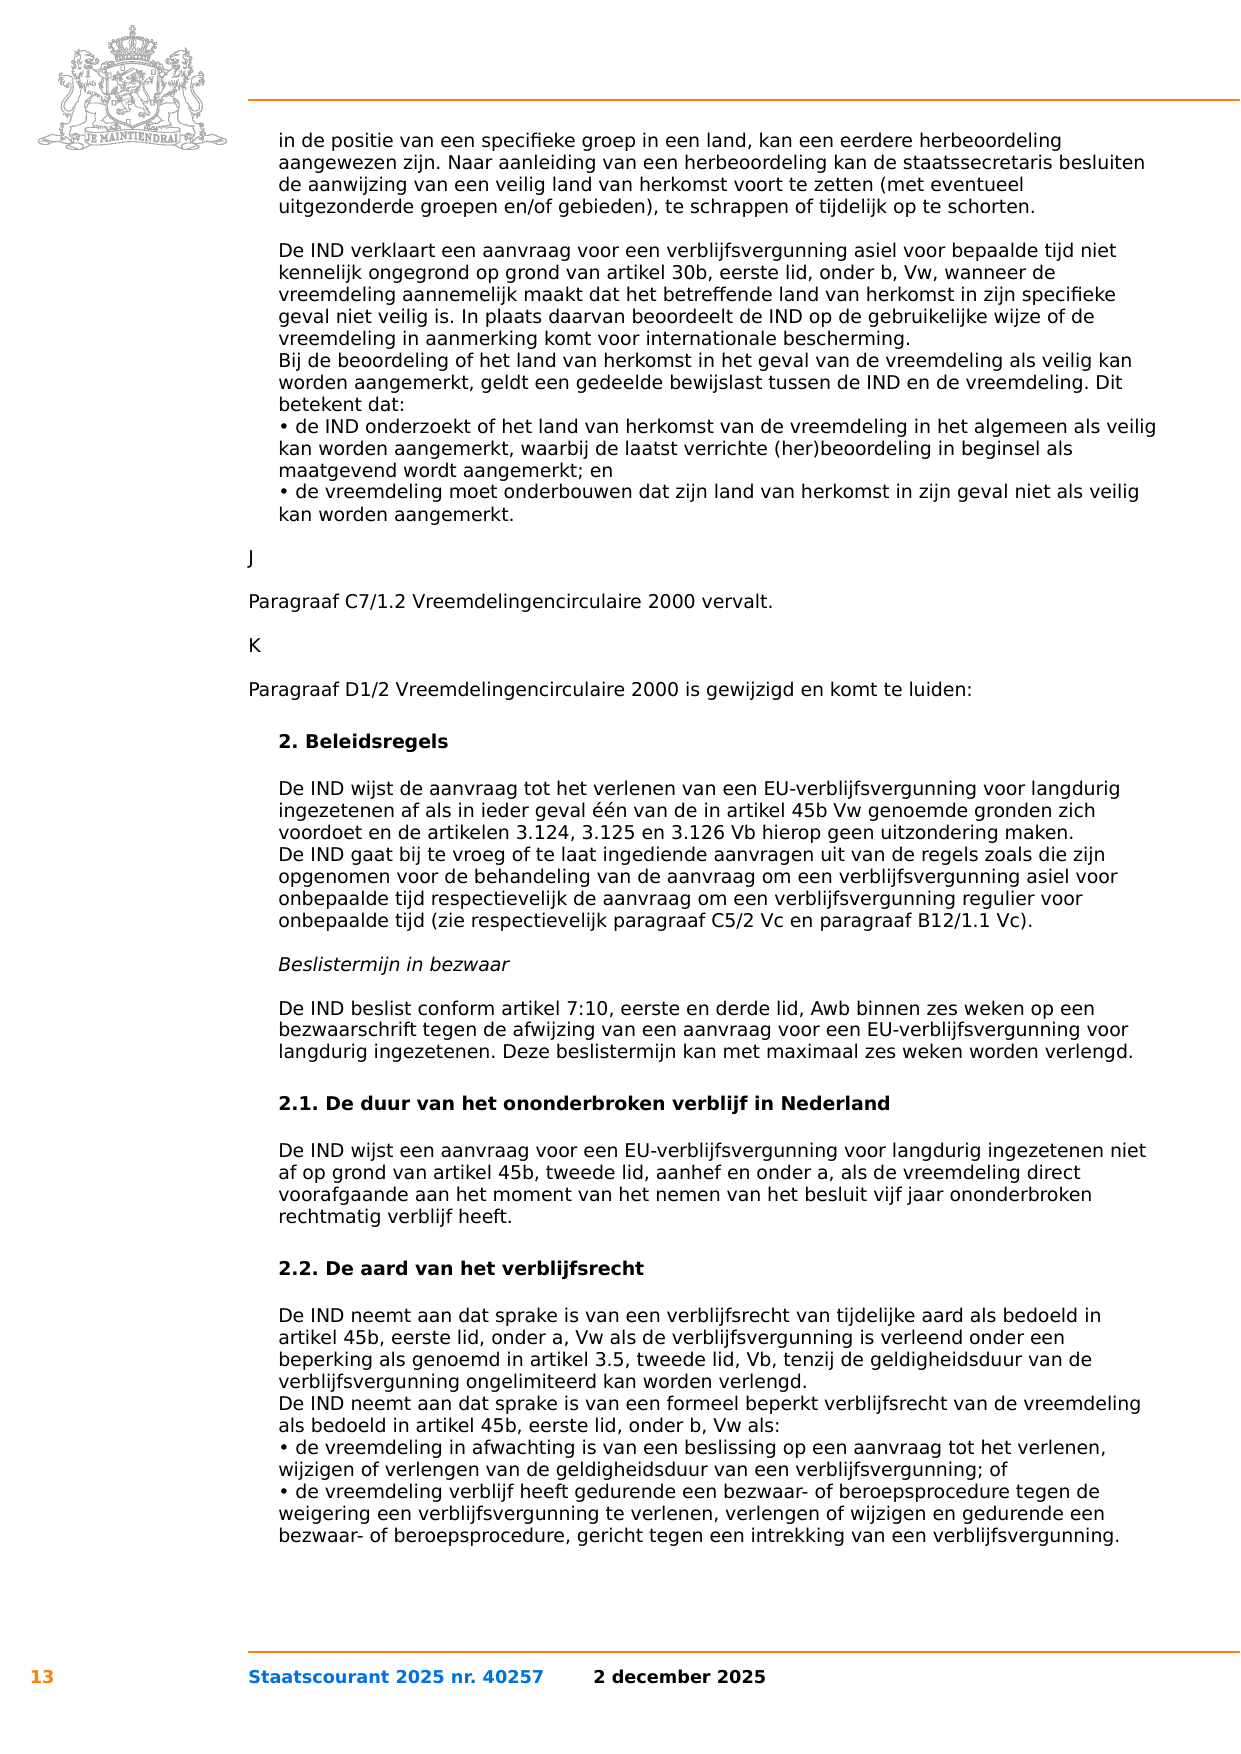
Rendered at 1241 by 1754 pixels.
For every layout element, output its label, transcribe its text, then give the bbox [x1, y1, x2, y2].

text De IND gaat bij te vroeg of te laat ingediende aanvragen uit van de regels zoals die zijn opgenomen voor de behandeling van de aanvraag om een verblijfsvergunning asiel voor onbepaalde tijd respectievelijk de aanvraag om een verblijfsvergunning regulier voor onbepaalde tijd (zie respectievelijk paragraaf C5/2 Vc en paragraaf B12/1.1 Vc). [278, 844, 1163, 932]
text De IND neemt aan dat sprake is van een verblijfsrecht van tijdelijke aard als bedoeld in artikel 45b, eerste lid, onder a, Vw als de verblijfsvergunning is verleend onder een beperking als genoemd in artikel 3.5, tweede lid, Vb, tenzij de geldigheidsduur van de verblijfsvergunning ongelimiteerd kan worden verlengd. [278, 1305, 1163, 1393]
text De IND verklaart een aanvraag voor een verblijfsvergunning asiel voor bepaalde tijd niet kennelijk ongegrond op grond van artikel 30b, eerste lid, onder b, Vw, wanneer de vreemdeling aannemelijk maakt dat het betreffende land van herkomst in zijn specifieke geval niet veilig is. In plaats daarvan beoordeelt de IND op de gebruikelijke wijze of de vreemdeling in aanmerking komt voor internationale bescherming. [278, 240, 1163, 349]
subtitle 2.2. De aard van het verblijfsrecht [278, 1258, 1163, 1280]
text Bij de beoordeling of het land van herkomst in het geval van de vreemdeling als veilig kan worden aangemerkt, geldt een gedeelde bewijslast tussen de IND en de vreemdeling. Dit betekent dat: [278, 349, 1163, 416]
text De IND wijst de aanvraag tot het verlenen van een EU-verblijfsvergunning voor langdurig ingezetenen af als in ieder geval één van de in artikel 45b Vw genoemde gronden zich voordoet en de artikelen 3.124, 3.125 en 3.126 Vb hierop geen uitzondering maken. [278, 778, 1163, 844]
text • de vreemdeling in afwachting is van een beslissing op een aanvraag tot het verlenen, wijzigen of verlengen van de geldigheidsduur van een verblijfsvergunning; of [278, 1437, 1163, 1481]
text • de IND onderzoekt of het land van herkomst van de vreemdeling in het algemeen als veilig kan worden aangemerkt, waarbij de laatst verrichte (her)beoordeling in beginsel als maatgevend wordt aangemerkt; en [278, 416, 1163, 481]
text K [248, 635, 1163, 657]
text Paragraaf D1/2 Vreemdelingencirculaire 2000 is gewijzigd en komt te luiden: [248, 679, 1163, 701]
text De IND beslist conform artikel 7:10, eerste en derde lid, Awb binnen zes weken op een bezwaarschrift tegen de afwijzing van een aanvraag voor een EU-verblijfsvergunning voor langdurig ingezetenen. Deze beslistermijn kan met maximaal zes weken worden verlengd. [278, 997, 1163, 1063]
subtitle 2. Beleidsregels [278, 731, 1163, 753]
subtitle 2.1. De duur van het ononderbroken verblijf in Nederland [278, 1093, 1163, 1115]
text J [248, 547, 1163, 569]
text De IND neemt aan dat sprake is van een formeel beperkt verblijfsrecht van de vreemdeling als bedoeld in artikel 45b, eerste lid, onder b, Vw als: [278, 1393, 1163, 1437]
picture [38, 25, 227, 150]
text • de vreemdeling verblijf heeft gedurende een bezwaar- of beroepsprocedure tegen de weigering een verblijfsvergunning te verlenen, verlengen of wijzigen en gedurende een bezwaar- of beroepsprocedure, gericht tegen een intrekking van een verblijfsvergunning. [278, 1481, 1163, 1547]
text in de positie van een specifieke groep in een land, kan een eerdere herbeoordeling aangewezen zijn. Naar aanleiding van een herbeoordeling kan de staatssecretaris besluiten de aanwijzing van een veilig land van herkomst voort te zetten (met eventueel uitgezonderde groepen en/of gebieden), te schrappen of tijdelijk op te schorten. [278, 130, 1163, 218]
text De IND wijst een aanvraag voor een EU-verblijfsvergunning voor langdurig ingezetenen niet af op grond van artikel 45b, tweede lid, aanhef en onder a, als de vreemdeling direct voorafgaande aan het moment van het nemen van het besluit vijf jaar ononderbroken rechtmatig verblijf heeft. [278, 1140, 1163, 1228]
text • de vreemdeling moet onderbouwen dat zijn land van herkomst in zijn geval niet als veilig kan worden aangemerkt. [278, 481, 1163, 525]
subtitle Beslistermijn in bezwaar [278, 953, 1163, 976]
text Paragraaf C7/1.2 Vreemdelingencirculaire 2000 vervalt. [248, 591, 1163, 613]
